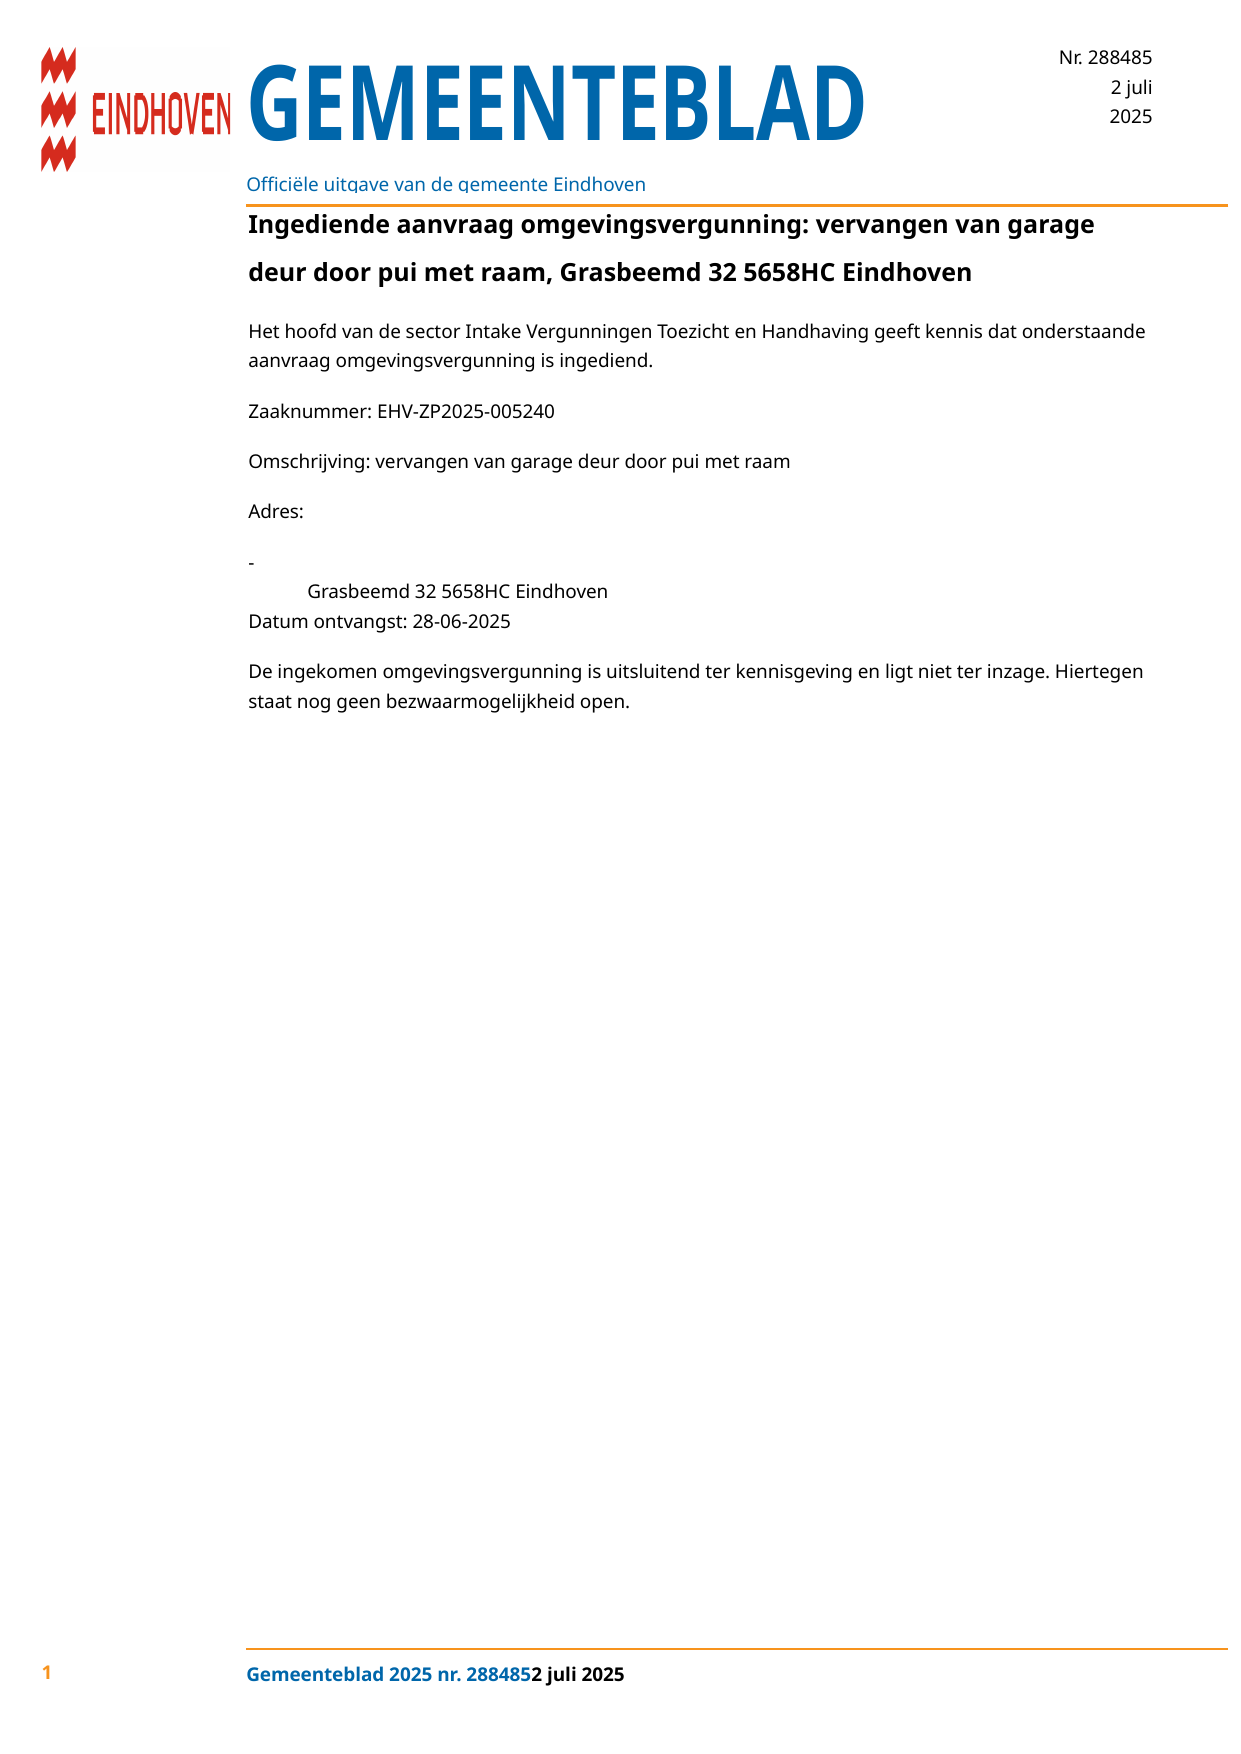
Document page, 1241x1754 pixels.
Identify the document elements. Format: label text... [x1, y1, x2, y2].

picture [41, 47, 231, 172]
list Grasbeemd 32 5658HC Eindhoven [248, 579, 1152, 604]
text Het hoofd van de sector Intake Vergunningen Toezicht en Handhaving geeft kennis dat onderstaande aanvraag omgevingsvergunning is ingediend. [248, 318, 1152, 373]
text Zaaknummer: EHV-ZP2025-005240 [248, 398, 1152, 424]
text Omschrijving: vervangen van garage deur door pui met raam [248, 448, 1152, 474]
text De ingekomen omgevingsvergunning is uitsluitend ter kennisgeving en ligt niet ter inzage. Hiertegen staat nog geen bezwaarmogelijkheid open. [248, 659, 1152, 714]
text Adres: [248, 499, 1152, 524]
text Ingediende aanvraag omgevingsvergunning: vervangen van garage deur door pui met raam, Grasbeemd 32 5658HC Eindhoven [248, 207, 1152, 288]
text Datum ontvangst: 28-06-2025 [248, 608, 1152, 634]
